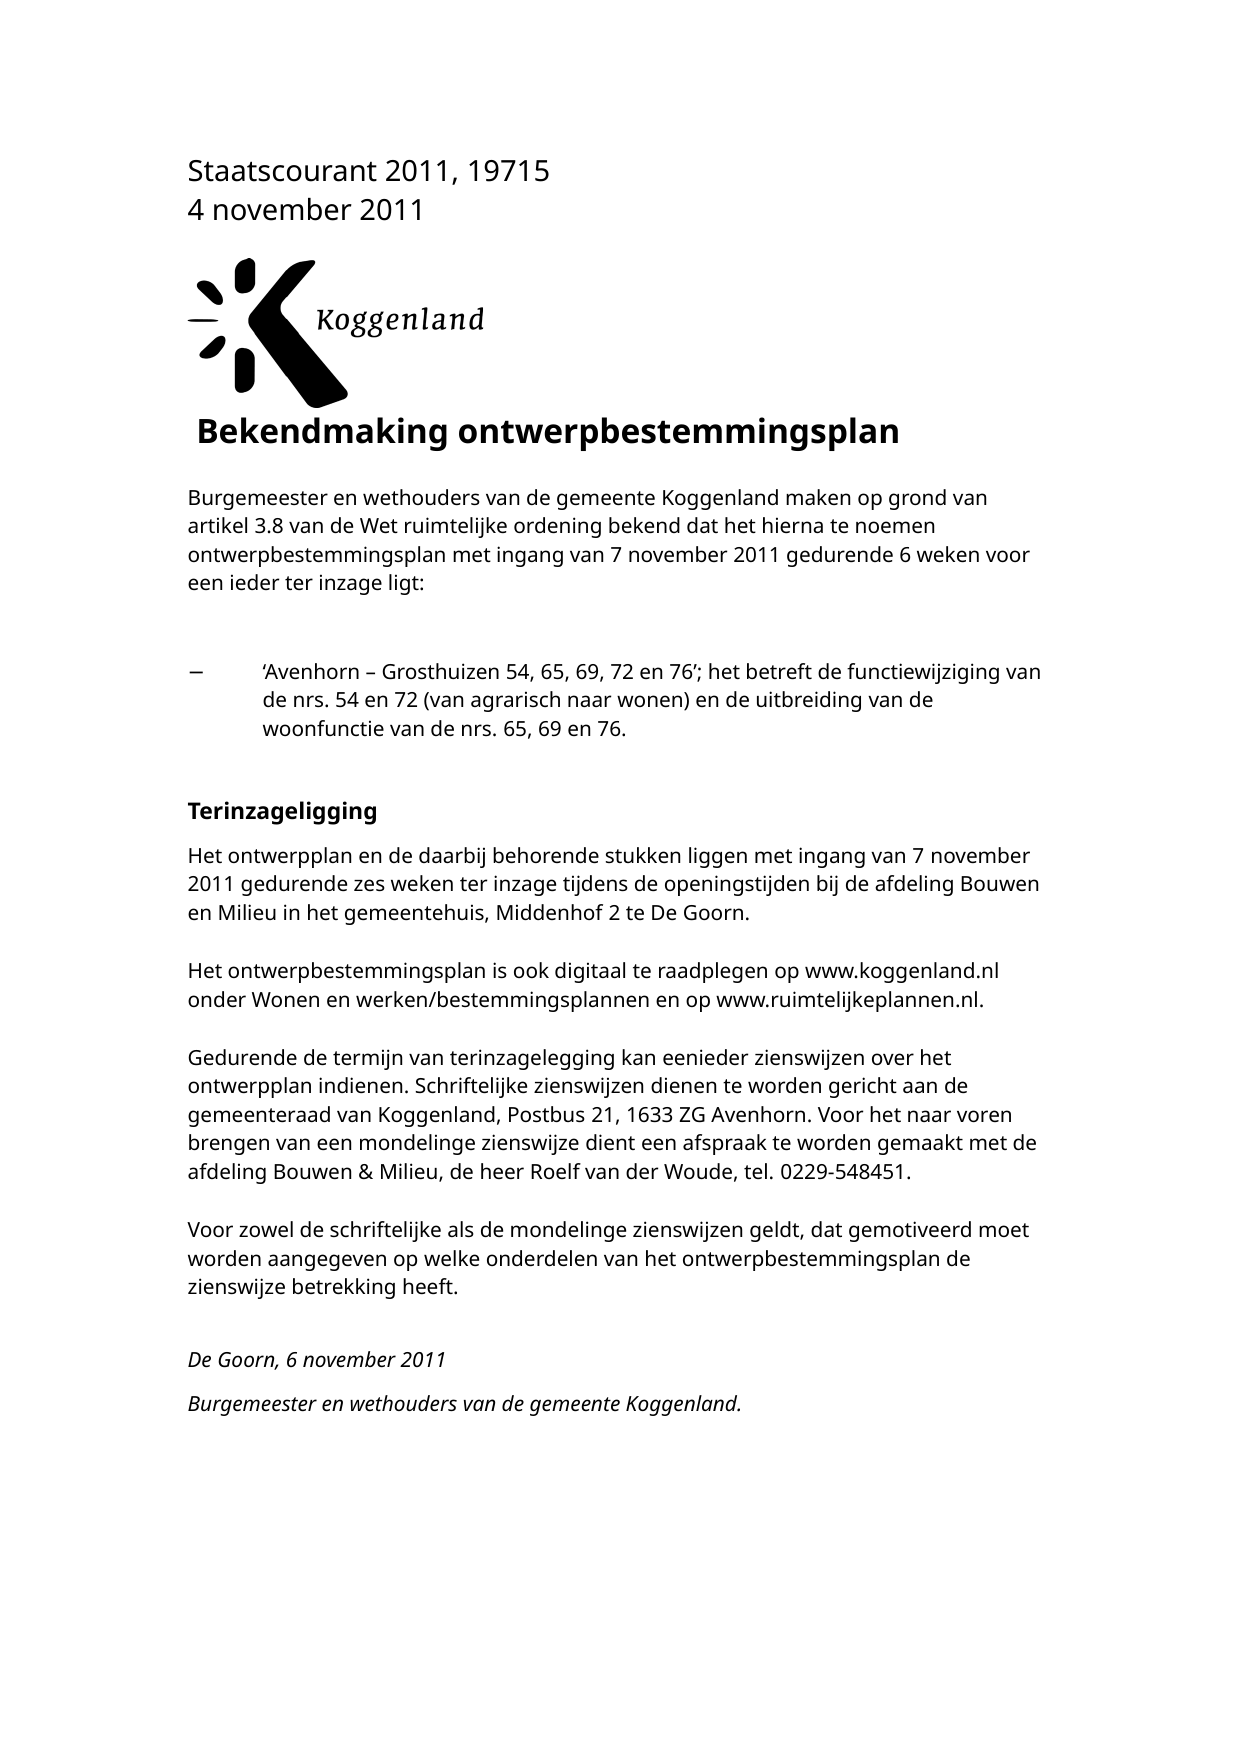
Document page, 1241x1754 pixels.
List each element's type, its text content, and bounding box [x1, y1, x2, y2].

subtitle Bekendmaking ontwerpbestemmingsplan [187, 271, 1053, 453]
text Burgemeester en wethouders van de gemeente Koggenland. [187, 1389, 1053, 1417]
text Het ontwerpplan en de daarbij behorende stukken liggen met ingang van 7 november 2011 gedurende zes weken ter inzage tijdens de openingstijden bij de afdeling Bouwen en Milieu in het gemeentehuis, Middenhof 2 te De Goorn. [187, 841, 1053, 926]
text Burgemeester en wethouders van de gemeente Koggenland maken op grond van artikel 3.8 van de Wet ruimtelijke ordening bekend dat het hierna te noemen ontwerpbestemmingsplan met ingang van 7 november 2011 gedurende 6 weken voor een ieder ter inzage ligt: [187, 483, 1053, 597]
text Voor zowel de schriftelijke als de mondelinge zienswijzen geldt, dat gemotiveerd moet worden aangegeven op welke onderdelen van het ontwerpbestemmingsplan de zienswijze betrekking heeft. [187, 1215, 1053, 1301]
text De Goorn, 6 november 2011 [187, 1346, 1053, 1374]
picture [187, 258, 484, 408]
text Staatscourant 2011, 19715 [187, 150, 1053, 190]
text Gedurende de termijn van terinzagelegging kan eenieder zienswijzen over het ontwerpplan indienen. Schriftelijke zienswijzen dienen te worden gericht aan de gemeenteraad van Koggenland, Postbus 21, 1633 ZG Avenhorn. Voor het naar voren brengen van een mondelinge zienswijze dient een afspraak te worden gemaakt met de afdeling Bouwen & Milieu, de heer Roelf van der Woude, tel. 0229-548451. [187, 1043, 1053, 1185]
subtitle Terinzageligging [187, 795, 1053, 826]
text 4 november 2011 [187, 190, 1053, 229]
list ‘Avenhorn – Grosthuizen 54, 65, 69, 72 en 76’; het betreft de functiewijziging van de nrs. 54 en 72 (van agrarisch naar wonen) en de uitbreiding van de woonfunctie van de nrs. 65, 69 en 76. [187, 657, 1053, 742]
text Het ontwerpbestemmingsplan is ook digitaal te raadplegen op www.koggenland.nl onder Wonen en werken/bestemmingsplannen en op www.ruimtelijkeplannen.nl. [187, 956, 1053, 1013]
